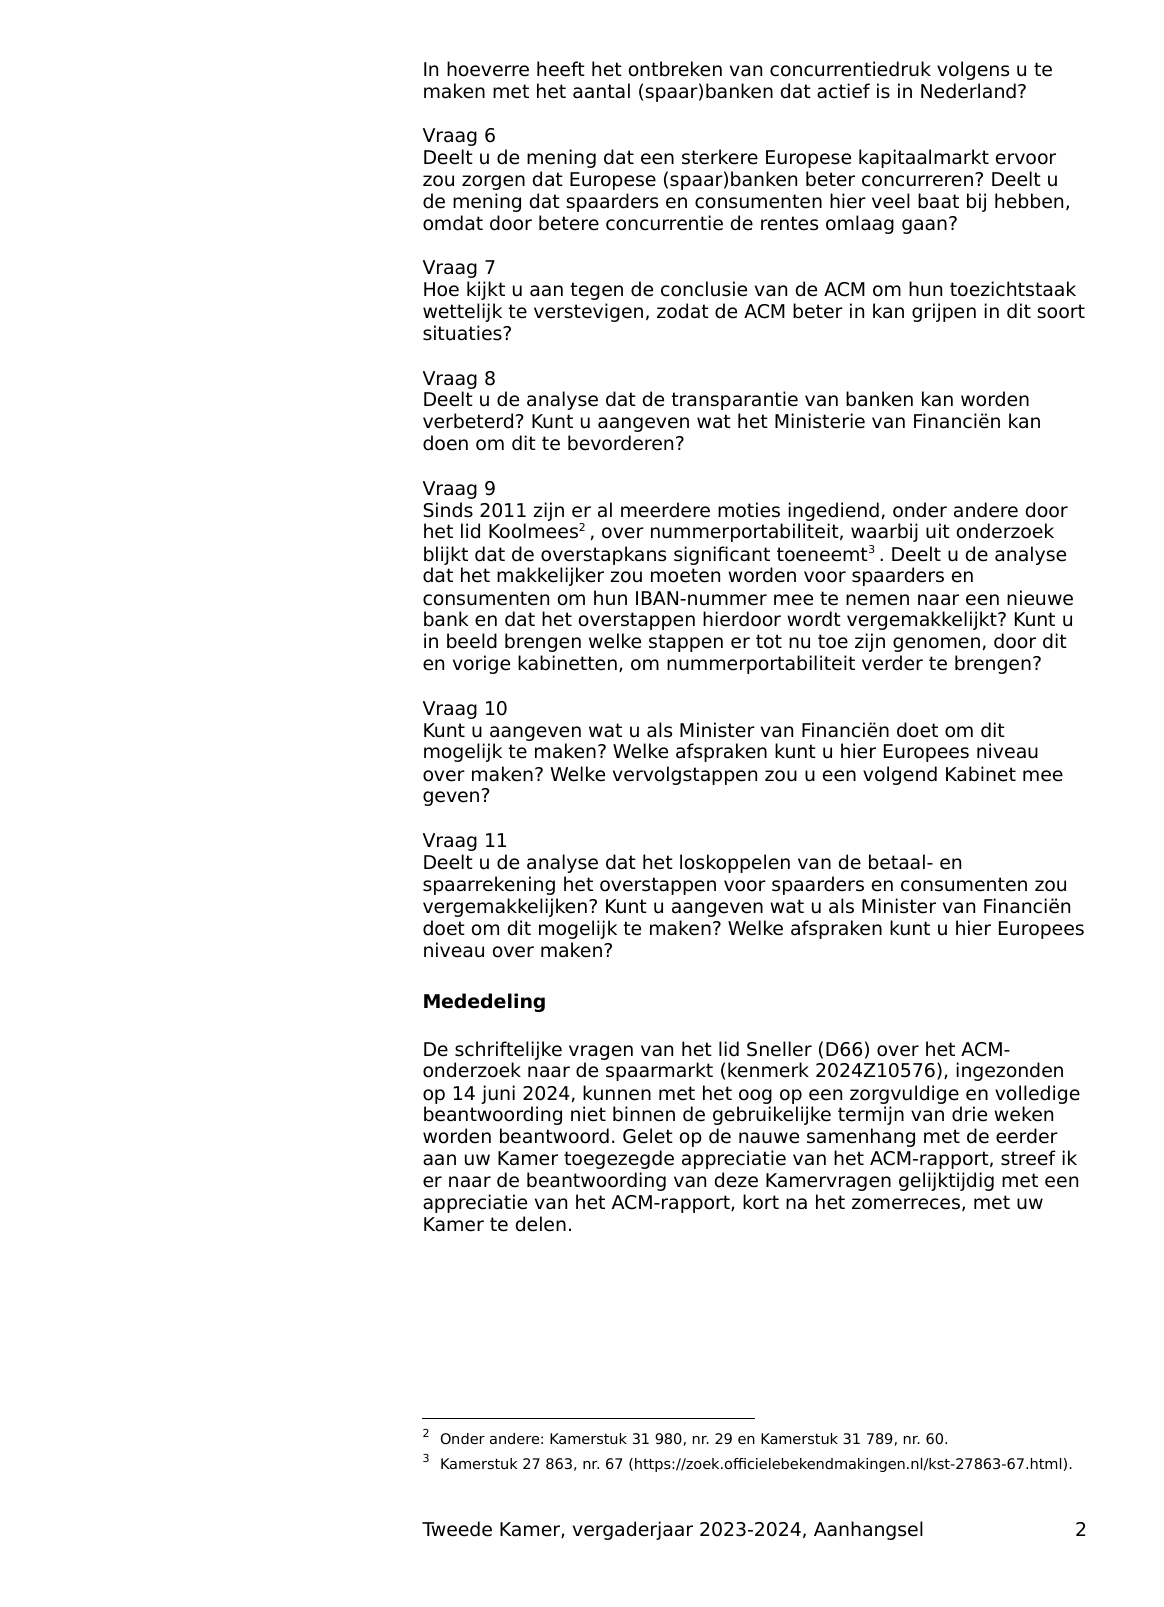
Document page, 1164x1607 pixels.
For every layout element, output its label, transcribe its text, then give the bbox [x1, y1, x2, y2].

text De schriftelijke vragen van het lid Sneller (D66) over het ACM-onderzoek naar de spaarmarkt (kenmerk 2024Z10576), ingezonden op 14 juni 2024, kunnen met het oog op een zorgvuldige en volledige beantwoording niet binnen de gebruikelijke termijn van drie weken worden beantwoord. Gelet op de nauwe samenhang met de eerder aan uw Kamer toegezegde appreciatie van het ACM-rapport, streef ik er naar de beantwoording van deze Kamervragen gelijktijdig met een appreciatie van het ACM-rapport, kort na het zomerreces, met uw Kamer te delen. [422, 1038, 1087, 1236]
text Vraag 9 [422, 477, 1087, 499]
text Vraag 6 [422, 125, 1087, 147]
text Deelt u de analyse dat het loskoppelen van de betaal- en spaarrekening het overstappen voor spaarders en consumenten zou vergemakkelijken? Kunt u aangeven wat u als Minister van Financiën doet om dit mogelijk te maken? Welke afspraken kunt u hier Europees niveau over maken? [422, 852, 1087, 961]
text Kunt u aangeven wat u als Minister van Financiën doet om dit mogelijk te maken? Welke afspraken kunt u hier Europees niveau over maken? Welke vervolgstappen zou u een volgend Kabinet mee geven? [422, 719, 1087, 807]
text Kamerstuk 27 863, nr. 67 (https://zoek.officielebekendmakingen.nl/kst-27863-67.html). [422, 1452, 1087, 1474]
text Sinds 2011 zijn er al meerdere moties ingediend, onder andere door het lid Koolmees, over nummerportabiliteit, waarbij uit onderzoek blijkt dat de overstapkans significant toeneemt. Deelt u de analyse dat het makkelijker zou moeten worden voor spaarders en consumenten om hun IBAN-nummer mee te nemen naar een nieuwe bank en dat het overstappen hierdoor wordt vergemakkelijkt? Kunt u in beeld brengen welke stappen er tot nu toe zijn genomen, door dit en vorige kabinetten, om nummerportabiliteit verder te brengen? [422, 499, 1087, 675]
text Vraag 8 [422, 367, 1087, 389]
subtitle Mededeling [422, 991, 1087, 1013]
text Vraag 10 [422, 697, 1087, 719]
text Onder andere: Kamerstuk 31 980, nr. 29 en Kamerstuk 31 789, nr. 60. [422, 1427, 1087, 1449]
text Deelt u de analyse dat de transparantie van banken kan worden verbeterd? Kunt u aangeven wat het Ministerie van Financiën kan doen om dit te bevorderen? [422, 389, 1087, 455]
text In hoeverre heeft het ontbreken van concurrentiedruk volgens u te maken met het aantal (spaar)banken dat actief is in Nederland? [422, 59, 1087, 103]
text Vraag 11 [422, 829, 1087, 852]
text Hoe kijkt u aan tegen de conclusie van de ACM om hun toezichtstaak wettelijk te verstevigen, zodat de ACM beter in kan grijpen in dit soort situaties? [422, 279, 1087, 345]
text Deelt u de mening dat een sterkere Europese kapitaalmarkt ervoor zou zorgen dat Europese (spaar)banken beter concurreren? Deelt u de mening dat spaarders en consumenten hier veel baat bij hebben, omdat door betere concurrentie de rentes omlaag gaan? [422, 147, 1087, 235]
text Vraag 7 [422, 257, 1087, 279]
